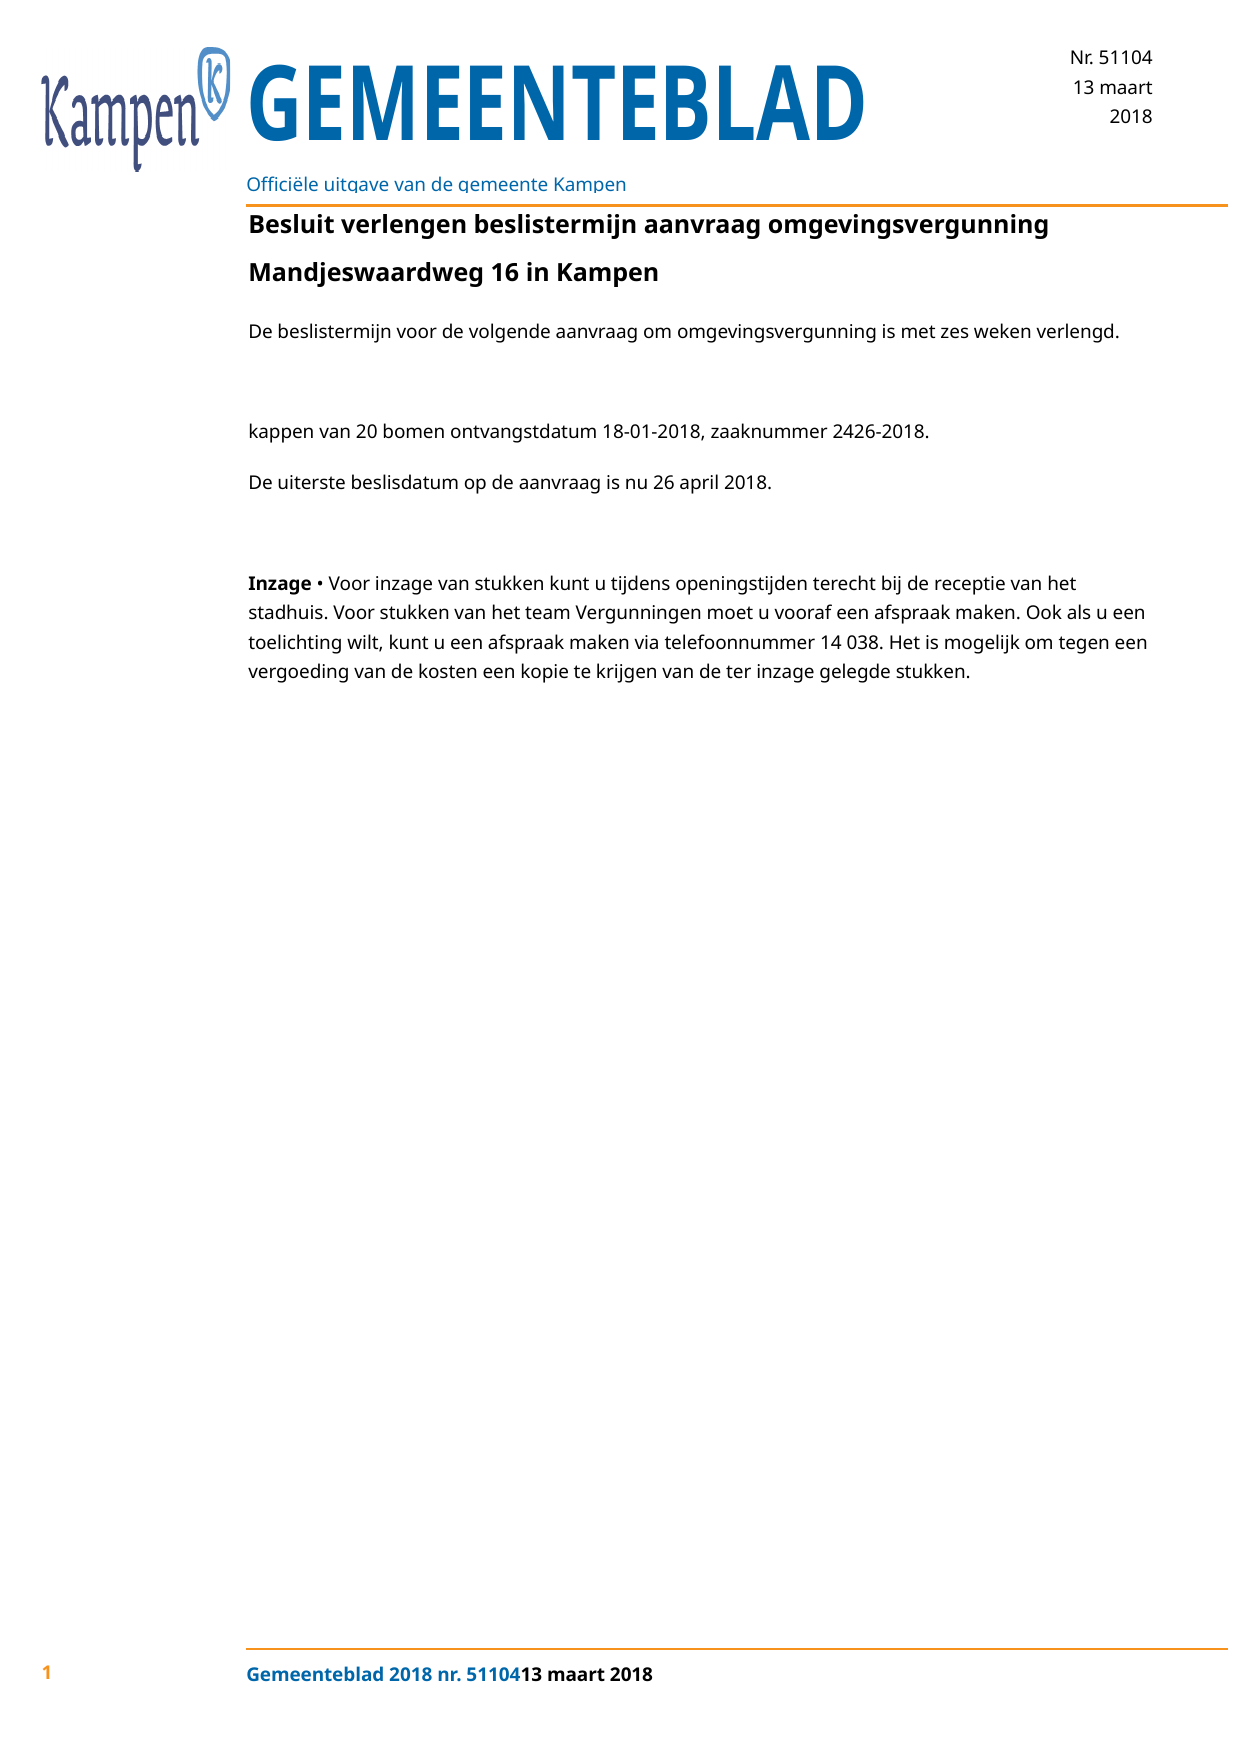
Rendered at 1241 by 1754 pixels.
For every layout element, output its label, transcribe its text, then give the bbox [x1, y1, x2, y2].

picture [41, 47, 231, 172]
text De uiterste beslisdatum op de aanvraag is nu 26 april 2018. [248, 469, 1152, 495]
text kappen van 20 bomen ontvangstdatum 18-01-2018, zaaknummer 2426-2018. [248, 419, 1152, 444]
text Inzage • Voor inzage van stukken kunt u tijdens openingstijden terecht bij de receptie van het stadhuis. Voor stukken van het team Vergunningen moet u vooraf een afspraak maken. Ook als u een toelichting wilt, kunt u een afspraak maken via telefoonnummer 14 038. Het is mogelijk om tegen een vergoeding van de kosten een kopie te krijgen van de ter inzage gelegde stukken. [248, 570, 1152, 684]
text Besluit verlengen beslistermijn aanvraag omgevingsvergunning Mandjeswaardweg 16 in Kampen [248, 207, 1152, 288]
text De beslistermijn voor de volgende aanvraag om omgevingsvergunning is met zes weken verlengd. [248, 318, 1152, 344]
